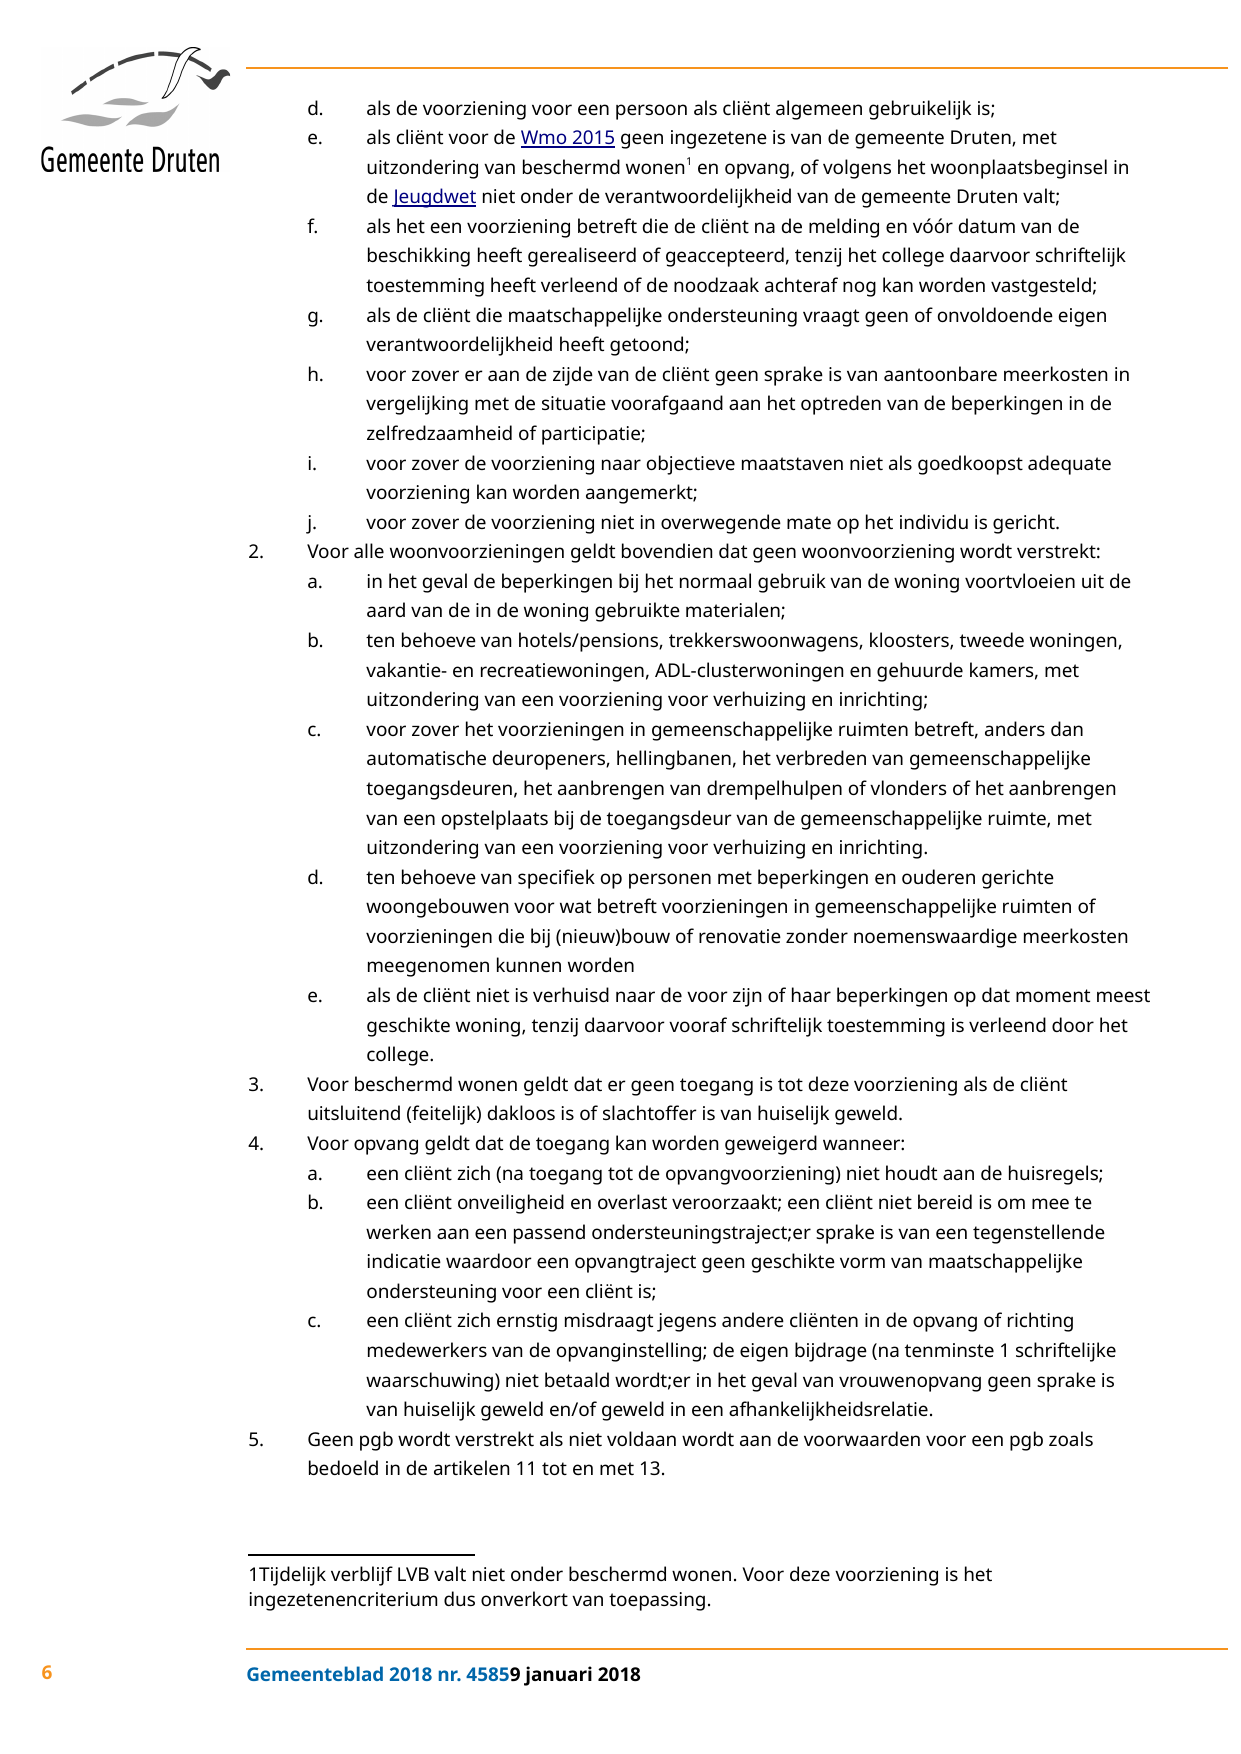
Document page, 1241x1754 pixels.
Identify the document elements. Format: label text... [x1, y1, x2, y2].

list een cliënt zich (na toegang tot de opvangvoorziening) niet houdt aan de huisregels; [307, 1160, 1152, 1186]
list een cliënt onveiligheid en overlast veroorzaakt; een cliënt niet bereid is om mee te werken aan een passend ondersteuningstraject;er sprake is van een tegenstellende indicatie waardoor een opvangtraject geen geschikte vorm van maatschappelijke ondersteuning voor een cliënt is; [307, 1189, 1152, 1304]
list voor zover er aan de zijde van de cliënt geen sprake is van aantoonbare meerkosten in vergelijking met de situatie voorafgaand aan het optreden van de beperkingen in de zelfredzaamheid of participatie; [307, 361, 1152, 446]
list voor zover de voorziening niet in overwegende mate op het individu is gericht. [307, 509, 1152, 535]
list als cliënt voor de Wmo 2015 geen ingezetene is van de gemeente Druten, met uitzondering van beschermd wonen en opvang, of volgens het woonplaatsbeginsel in de Jeugdwet niet onder de verantwoordelijkheid van de gemeente Druten valt; [307, 124, 1152, 209]
list als de voorziening voor een persoon als cliënt algemeen gebruikelijk is; [307, 95, 1152, 121]
list als de cliënt die maatschappelijke ondersteuning vraagt geen of onvoldoende eigen verantwoordelijkheid heeft getoond; [307, 302, 1152, 357]
list een cliënt zich ernstig misdraagt jegens andere cliënten in de opvang of richting medewerkers van de opvanginstelling; de eigen bijdrage (na tenminste 1 schriftelijke waarschuwing) niet betaald wordt;er in het geval van vrouwenopvang geen sprake is van huiselijk geweld en/of geweld in een afhankelijkheidsrelatie. [307, 1308, 1152, 1422]
list voor zover het voorzieningen in gemeenschappelijke ruimten betreft, anders dan automatische deuropeners, hellingbanen, het verbreden van gemeenschappelijke toegangsdeuren, het aanbrengen van drempelhulpen of vlonders of het aanbrengen van een opstelplaats bij de toegangsdeur van de gemeenschappelijke ruimte, met uitzondering van een voorziening voor verhuizing en inrichting. [307, 716, 1152, 860]
list Geen pgb wordt verstrekt als niet voldaan wordt aan de voorwaarden voor een pgb zoals bedoeld in de artikelen 11 tot en met 13. [248, 1426, 1152, 1481]
list Voor alle woonvoorzieningen geldt bovendien dat geen woonvoorziening wordt verstrekt: [248, 538, 1152, 564]
list Voor beschermd wonen geldt dat er geen toegang is tot deze voorziening als de cliënt uitsluitend (feitelijk) dakloos is of slachtoffer is van huiselijk geweld. [248, 1071, 1152, 1126]
list Tijdelijk verblijf LVB valt niet onder beschermd wonen. Voor deze voorziening is het ingezetenencriterium dus onverkort van toepassing. [248, 1561, 1152, 1612]
list in het geval de beperkingen bij het normaal gebruik van de woning voortvloeien uit de aard van de in de woning gebruikte materialen; [307, 568, 1152, 623]
picture [41, 47, 231, 172]
list voor zover de voorziening naar objectieve maatstaven niet als goedkoopst adequate voorziening kan worden aangemerkt; [307, 450, 1152, 505]
list Voor opvang geldt dat de toegang kan worden geweigerd wanneer: [248, 1130, 1152, 1156]
list als het een voorziening betreft die de cliënt na de melding en vóór datum van de beschikking heeft gerealiseerd of geaccepteerd, tenzij het college daarvoor schriftelijk toestemming heeft verleend of de noodzaak achteraf nog kan worden vastgesteld; [307, 213, 1152, 298]
list ten behoeve van specifiek op personen met beperkingen en ouderen gerichte woongebouwen voor wat betreft voorzieningen in gemeenschappelijke ruimten of voorzieningen die bij (nieuw)bouw of renovatie zonder noemenswaardige meerkosten meegenomen kunnen worden [307, 864, 1152, 978]
list als de cliënt niet is verhuisd naar de voor zijn of haar beperkingen op dat moment meest geschikte woning, tenzij daarvoor vooraf schriftelijk toestemming is verleend door het college. [307, 982, 1152, 1067]
list ten behoeve van hotels/pensions, trekkerswoonwagens, kloosters, tweede woningen, vakantie‐ en recreatiewoningen, ADL‐clusterwoningen en gehuurde kamers, met uitzondering van een voorziening voor verhuizing en inrichting; [307, 627, 1152, 712]
